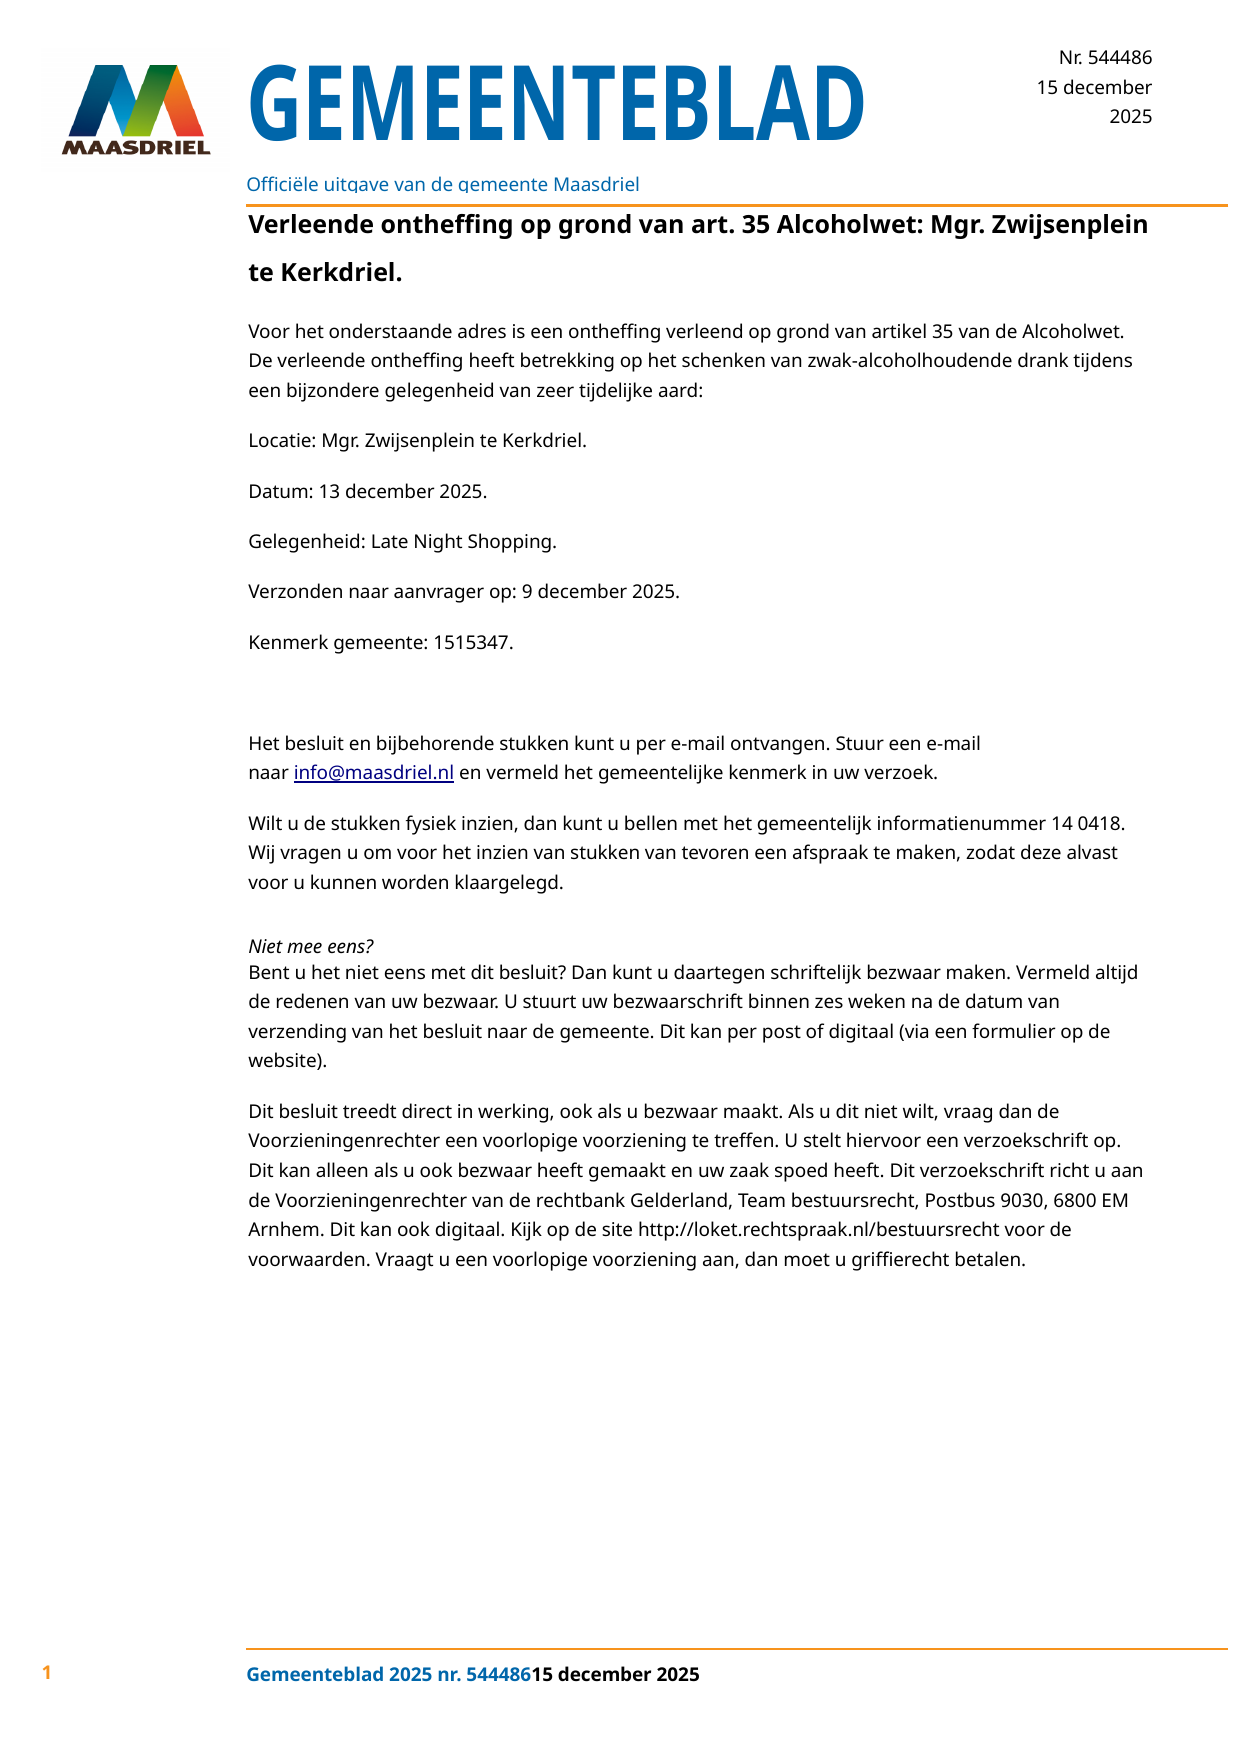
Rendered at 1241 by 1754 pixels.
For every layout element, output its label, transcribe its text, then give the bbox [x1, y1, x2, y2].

text Niet mee eens? [248, 933, 1152, 959]
text Het besluit en bijbehorende stukken kunt u per e-mail ontvangen. Stuur een e-mail naar info@maasdriel.nl en vermeld het gemeentelijke kenmerk in uw verzoek. [248, 730, 1152, 785]
text Locatie: Mgr. Zwijsenplein te Kerkdriel. [248, 427, 1152, 453]
text Kenmerk gemeente: 1515347. [248, 629, 1152, 655]
text Verzonden naar aanvrager op: 9 december 2025. [248, 579, 1152, 604]
text Voor het onderstaande adres is een ontheffing verleend op grond van artikel 35 van de Alcoholwet. De verleende ontheffing heeft betrekking op het schenken van zwak-alcoholhoudende drank tijdens een bijzondere gelegenheid van zeer tijdelijke aard: [248, 318, 1152, 403]
text Wilt u de stukken fysiek inzien, dan kunt u bellen met het gemeentelijk informatienummer 14 0418. Wij vragen u om voor het inzien van stukken van tevoren een afspraak te maken, zodat deze alvast voor u kunnen worden klaargelegd. [248, 810, 1152, 895]
text Datum: 13 december 2025. [248, 478, 1152, 504]
text Verleende ontheffing op grond van art. 35 Alcoholwet: Mgr. Zwijsenplein te Kerkdriel. [248, 207, 1152, 288]
text Dit besluit treedt direct in werking, ook als u bezwaar maakt. Als u dit niet wilt, vraag dan de Voorzieningenrechter een voorlopige voorziening te treffen. U stelt hiervoor een verzoekschrift op. Dit kan alleen als u ook bezwaar heeft gemaakt en uw zaak spoed heeft. Dit verzoekschrift richt u aan de Voorzieningenrechter van de rechtbank Gelderland, Team bestuursrecht, Postbus 9030, 6800 EM Arnhem. Dit kan ook digitaal. Kijk op de site http://loket.rechtspraak.nl/bestuursrecht voor de voorwaarden. Vraagt u een voorlopige voorziening aan, dan moet u griffierecht betalen. [248, 1098, 1152, 1272]
text Bent u het niet eens met dit besluit? Dan kunt u daartegen schriftelijk bezwaar maken. Vermeld altijd de redenen van uw bezwaar. U stuurt uw bezwaarschrift binnen zes weken na de datum van verzending van het besluit naar de gemeente. Dit kan per post of digitaal (via een formulier op de website). [248, 959, 1152, 1073]
text Gelegenheid: Late Night Shopping. [248, 528, 1152, 554]
picture [41, 47, 231, 172]
